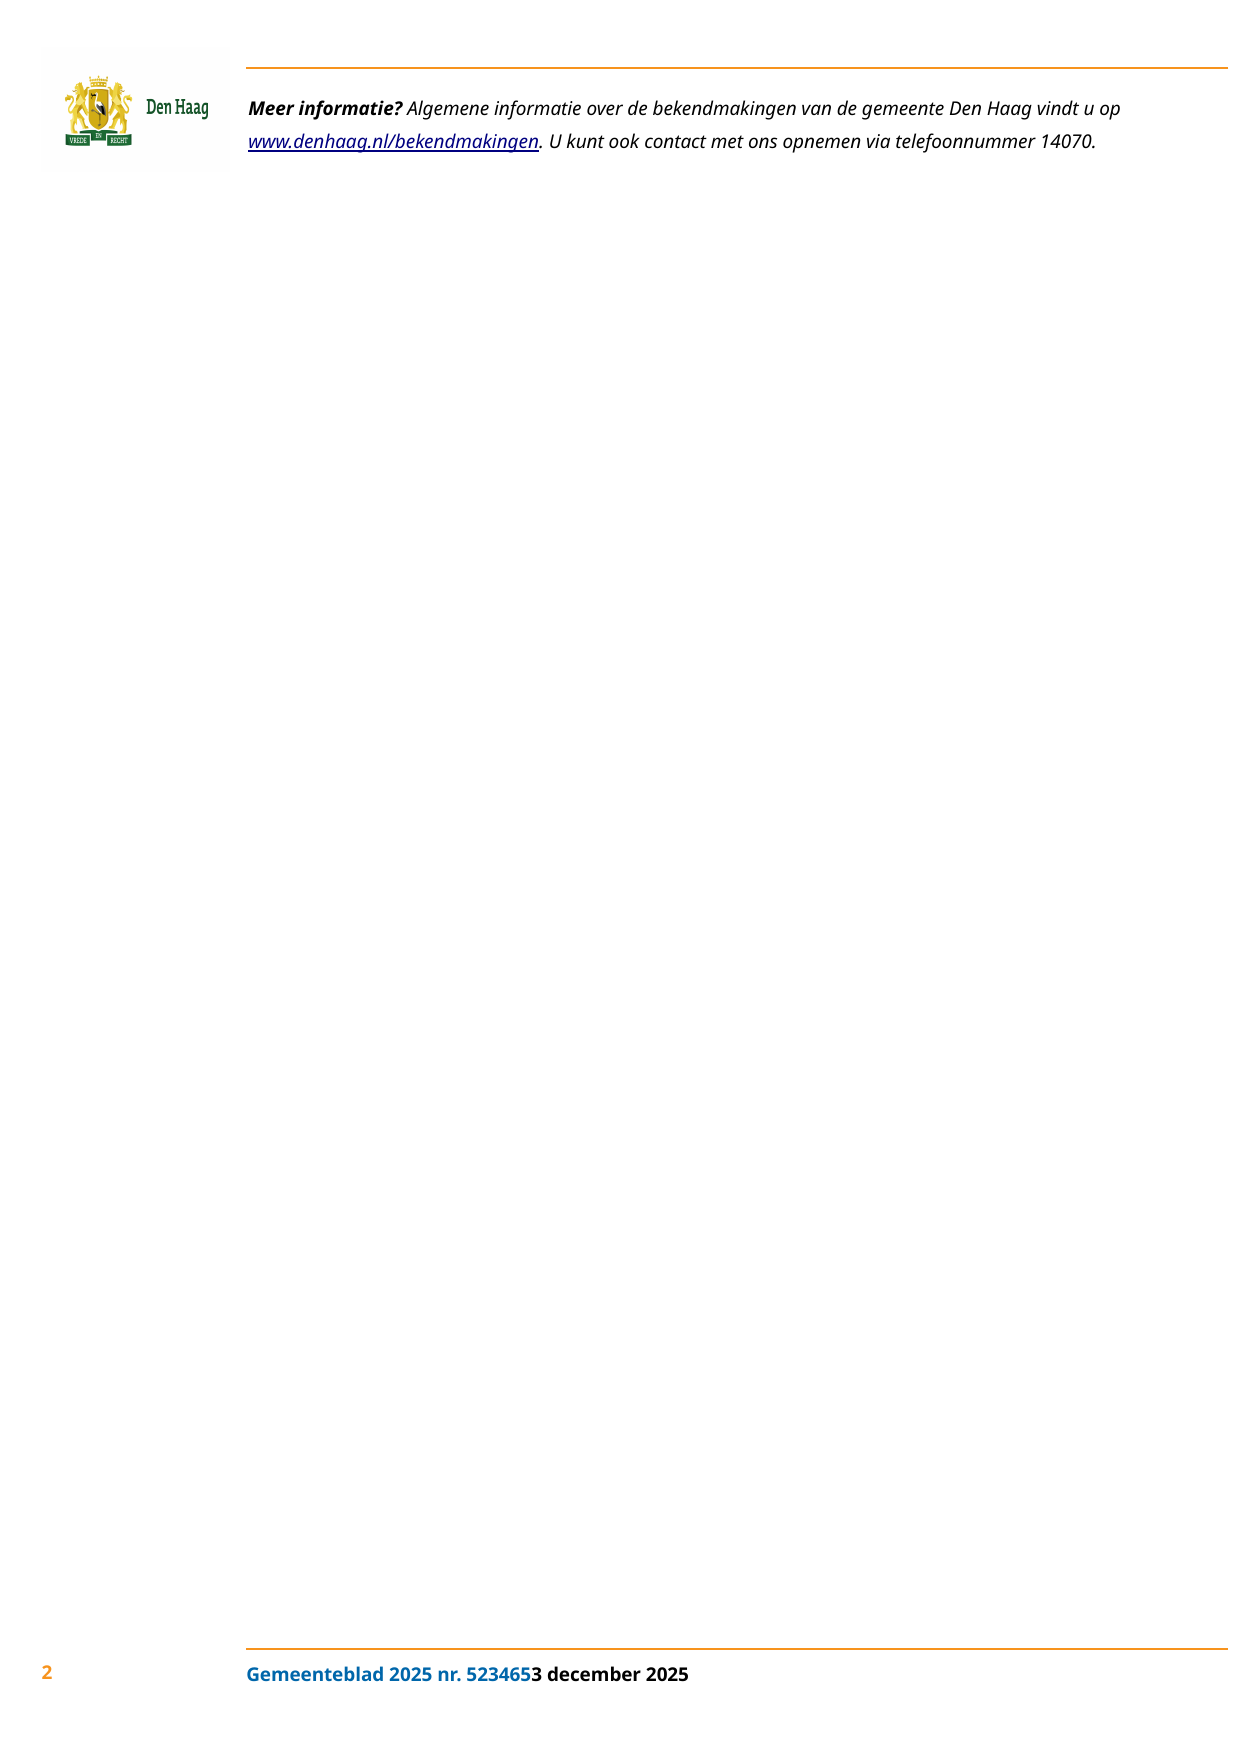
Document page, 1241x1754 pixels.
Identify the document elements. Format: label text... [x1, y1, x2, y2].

text Meer informatie? Algemene informatie over de bekendmakingen van de gemeente Den Haag vindt u op www.denhaag.nl/bekendmakingen. U kunt ook contact met ons opnemen via telefoonnummer 14070. [248, 95, 1152, 154]
picture [41, 47, 231, 172]
